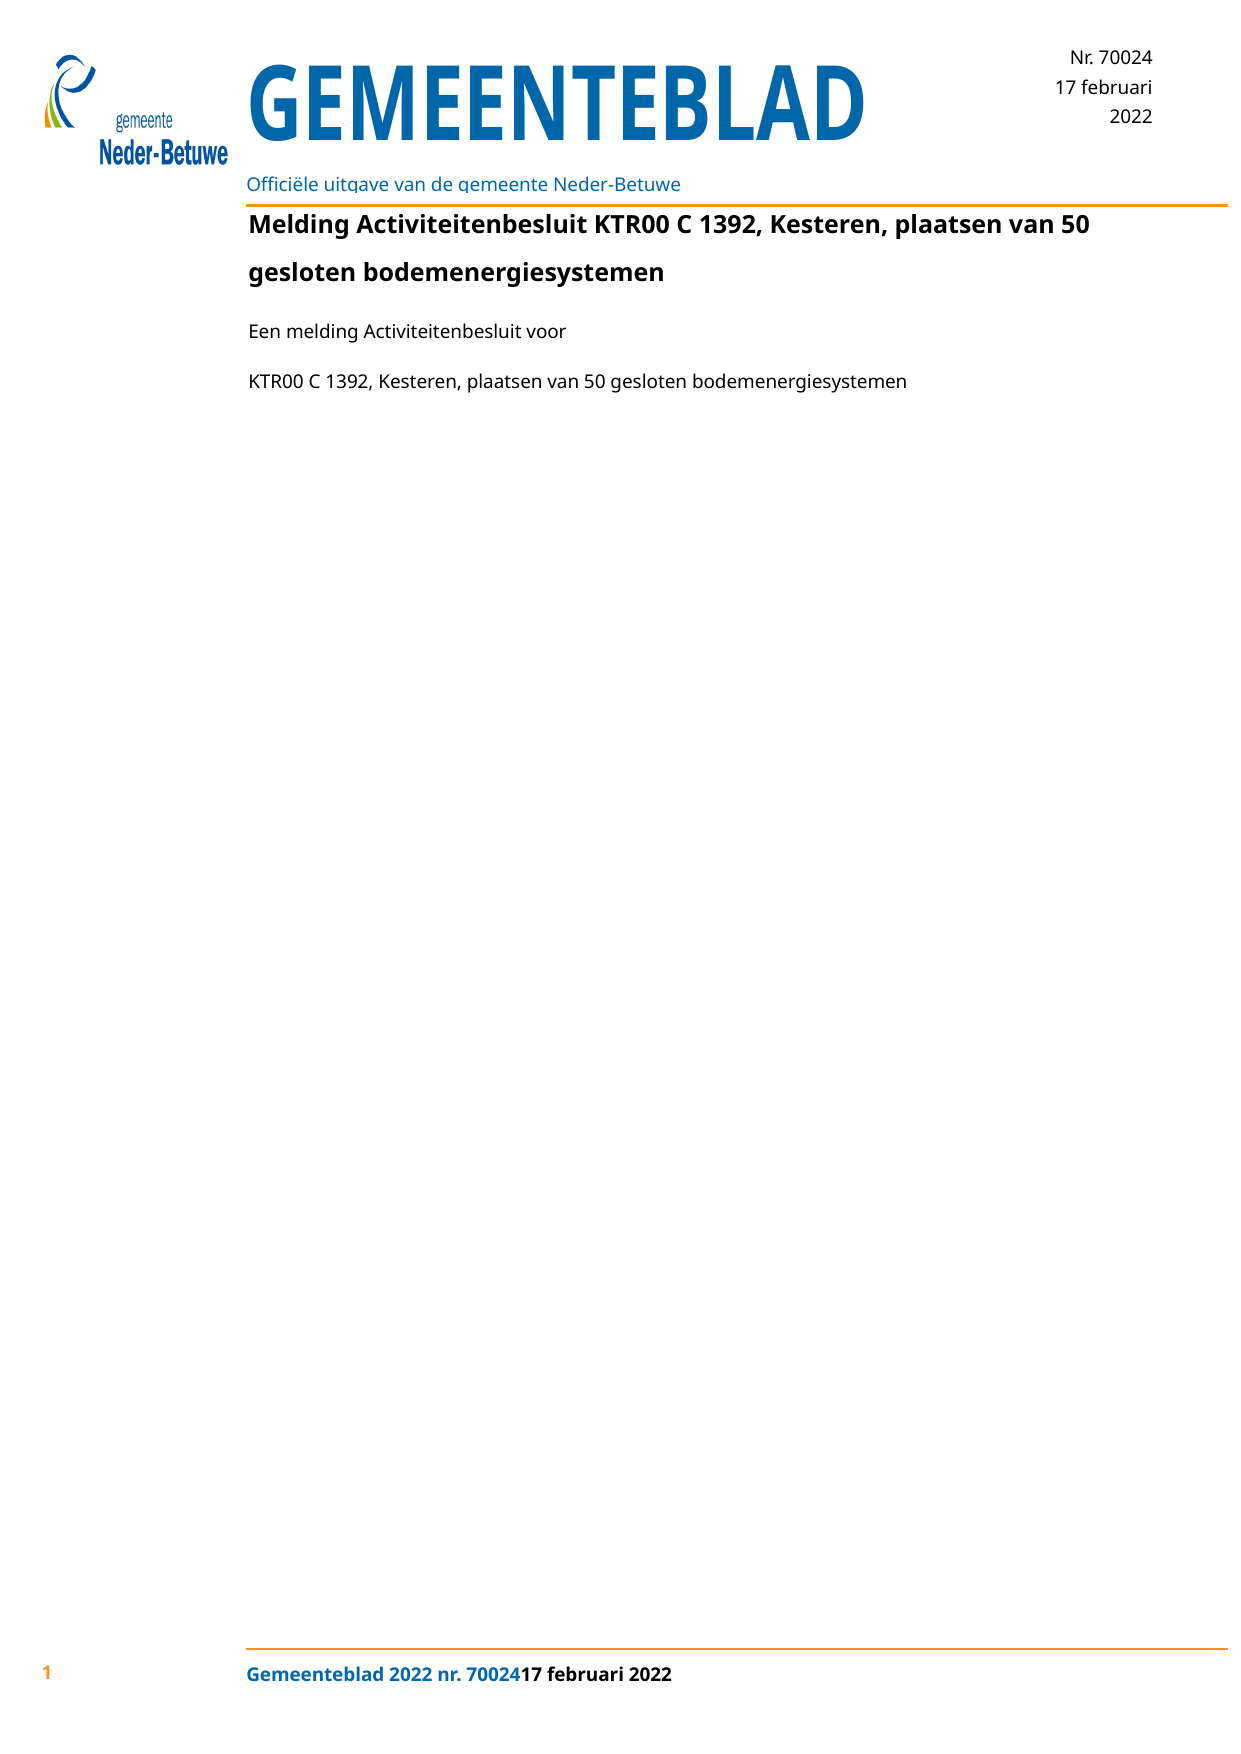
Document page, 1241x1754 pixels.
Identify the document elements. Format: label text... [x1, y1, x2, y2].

text KTR00 C 1392, Kesteren, plaatsen van 50 gesloten bodemenergiesystemen [248, 368, 1152, 394]
text Een melding Activiteitenbesluit voor [248, 318, 1152, 344]
text Melding Activiteitenbesluit KTR00 C 1392, Kesteren, plaatsen van 50 gesloten bodemenergiesystemen [248, 207, 1152, 288]
picture [41, 47, 231, 172]
